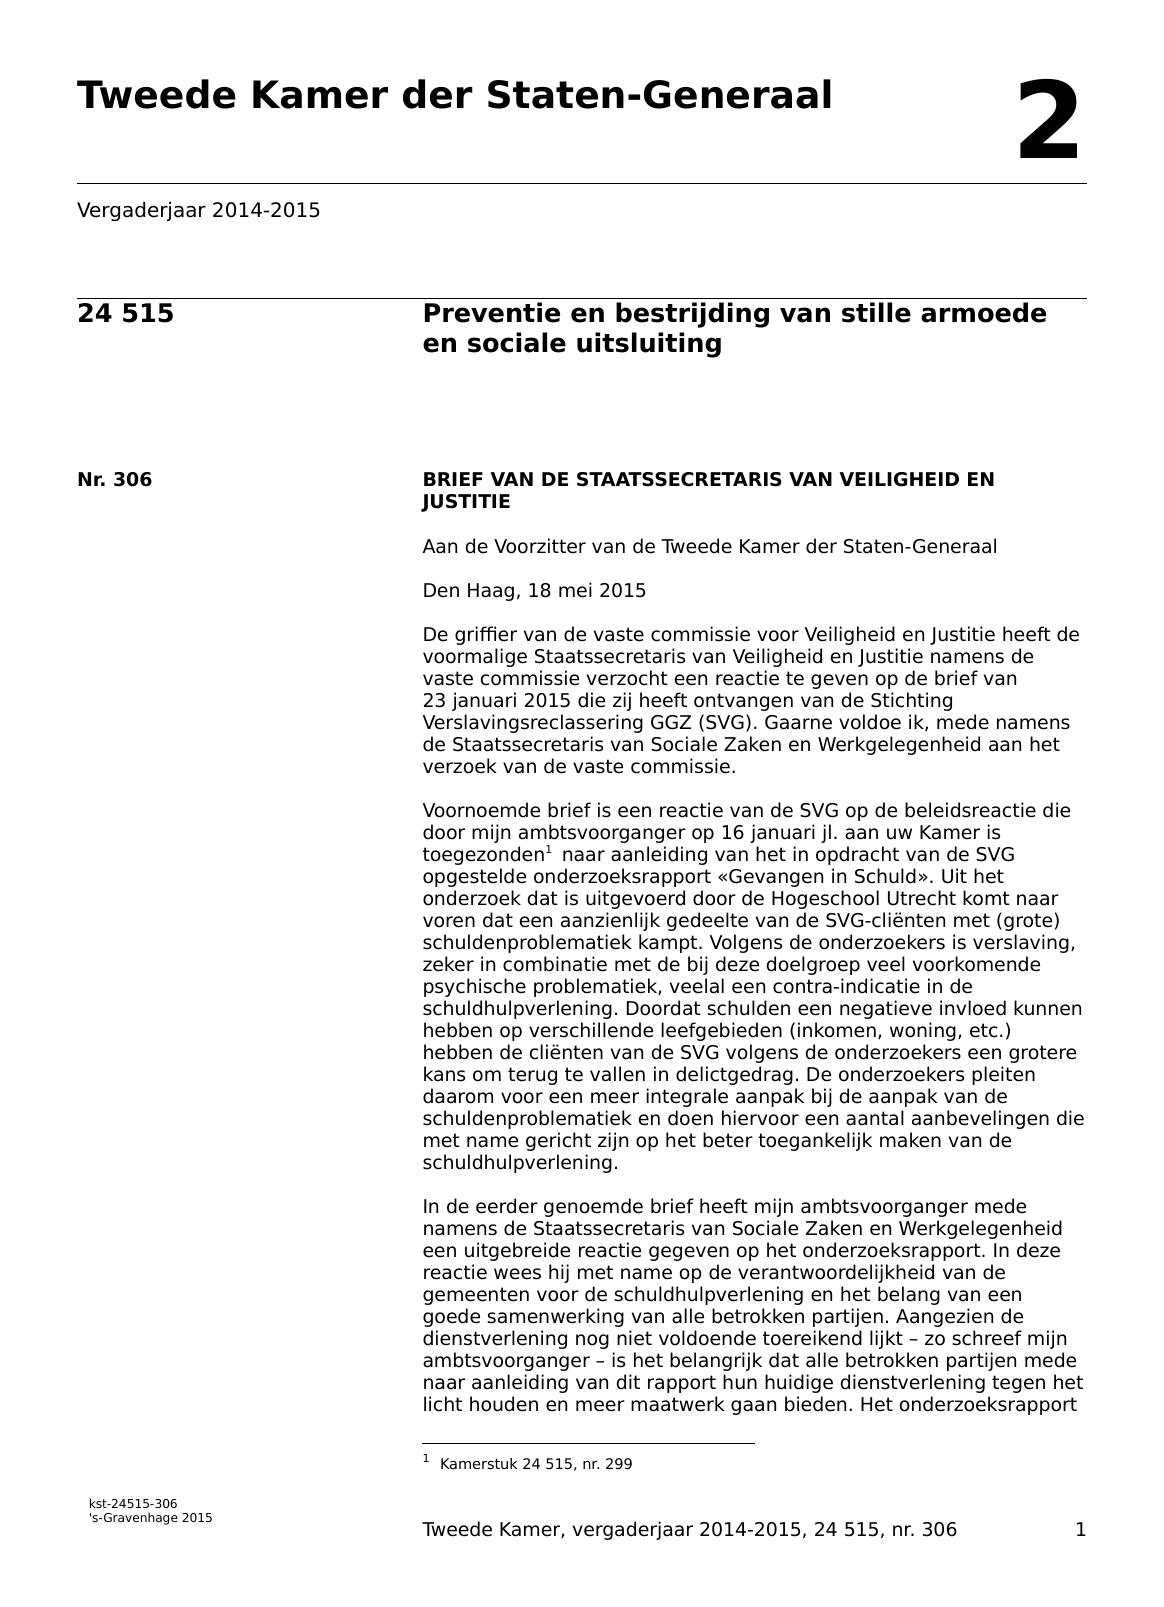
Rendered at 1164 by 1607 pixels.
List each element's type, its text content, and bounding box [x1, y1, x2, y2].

subtitle Nr. 306 BRIEF VAN DE STAATSSECRETARIS VAN VEILIGHEID EN JUSTITIE [77, 469, 1087, 513]
text Aan de Voorzitter van de Tweede Kamer der Staten-Generaal [422, 536, 1087, 557]
table_cell Vergaderjaar 2014-2015 [77, 184, 1087, 298]
subtitle 24 515 Preventie en bestrijding van stille armoede en sociale uitsluiting [77, 299, 1087, 358]
text kst-24515-306 [88, 1497, 323, 1511]
text Voornoemde brief is een reactie van de SVG op de beleidsreactie die door mijn ambtsvoorganger op 16 januari jl. aan uw Kamer is toegezonden naar aanleiding van het in opdracht van de SVG opgestelde onderzoeksrapport «Gevangen in Schuld». Uit het onderzoek dat is uitgevoerd door de Hogeschool Utrecht komt naar voren dat een aanzienlijk gedeelte van de SVG-cliënten met (grote) schuldenproblematiek kampt. Volgens de onderzoekers is verslaving, zeker in combinatie met de bij deze doelgroep veel voorkomende psychische problematiek, veelal een contra-indicatie in de schuldhulpverlening. Doordat schulden een negatieve invloed kunnen hebben op verschillende leefgebieden (inkomen, woning, etc.) hebben de cliënten van de SVG volgens de onderzoekers een grotere kans om terug te vallen in delictgedrag. De onderzoekers pleiten daarom voor een meer integrale aanpak bij de aanpak van de schuldenproblematiek en doen hiervoor een aantal aanbevelingen die met name gericht zijn op het beter toegankelijk maken van de schuldhulpverlening. [422, 800, 1087, 1173]
text Den Haag, 18 mei 2015 [422, 580, 1087, 602]
text 's-Gravenhage 2015 [88, 1511, 323, 1525]
table_header Tweede Kamer der Staten-Generaal [77, 59, 886, 183]
text Kamerstuk 24 515, nr. 299 [422, 1452, 1087, 1474]
text De griffier van de vaste commissie voor Veiligheid en Justitie heeft de voormalige Staatssecretaris van Veiligheid en Justitie namens de vaste commissie verzocht een reactie te geven op de brief van 23 januari 2015 die zij heeft ontvangen van de Stichting Verslavingsreclassering GGZ (SVG). Gaarne voldoe ik, mede namens de Staatssecretaris van Sociale Zaken en Werkgelegenheid aan het verzoek van de vaste commissie. [422, 624, 1087, 778]
table_header 2 [886, 59, 1087, 183]
text In de eerder genoemde brief heeft mijn ambtsvoorganger mede namens de Staatssecretaris van Sociale Zaken en Werkgelegenheid een uitgebreide reactie gegeven op het onderzoeksrapport. In deze reactie wees hij met name op de verantwoordelijkheid van de gemeenten voor de schuldhulpverlening en het belang van een goede samenwerking van alle betrokken partijen. Aangezien de dienstverlening nog niet voldoende toereikend lijkt – zo schreef mijn ambtsvoorganger – is het belangrijk dat alle betrokken partijen mede naar aanleiding van dit rapport hun huidige dienstverlening tegen het licht houden en meer maatwerk gaan bieden. Het onderzoeksrapport [422, 1196, 1087, 1416]
